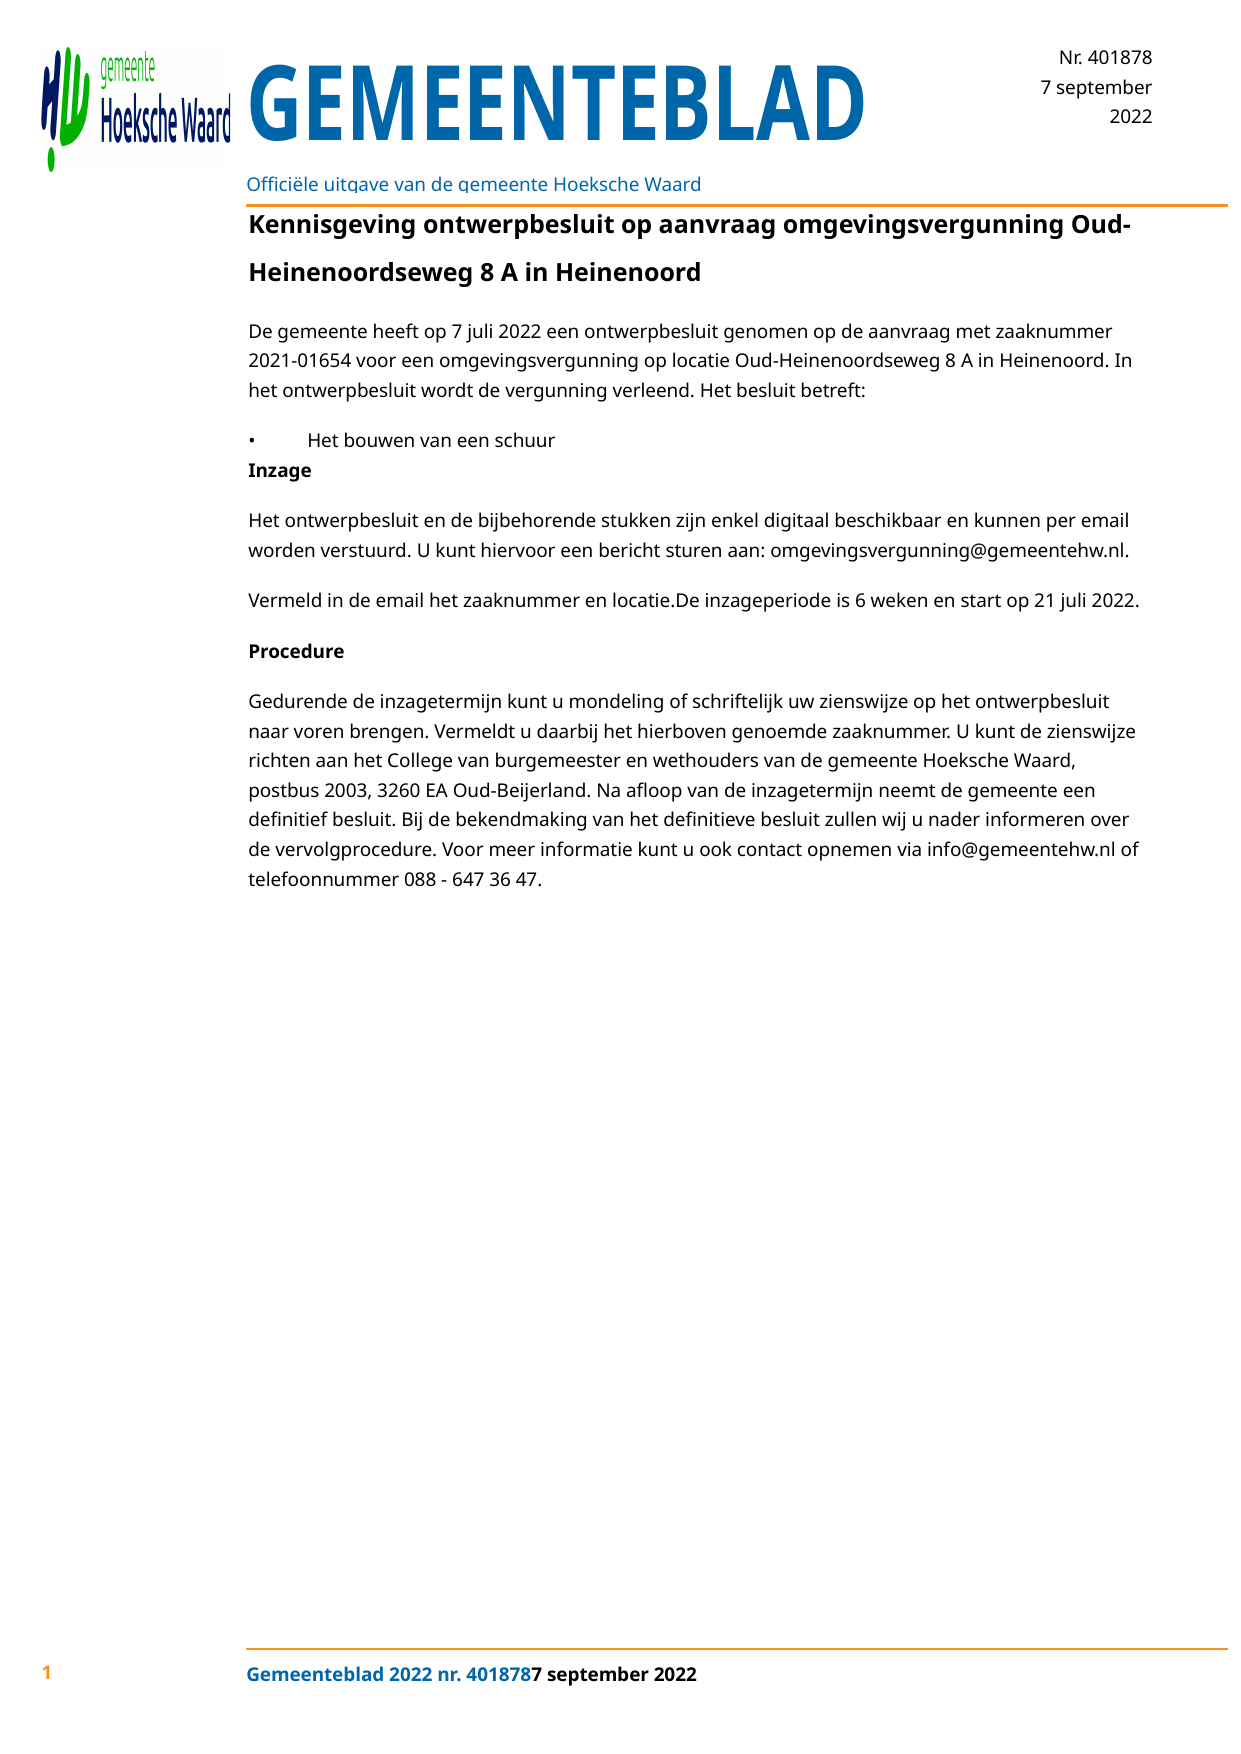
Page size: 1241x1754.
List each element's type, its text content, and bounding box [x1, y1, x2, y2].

text Procedure [248, 638, 1152, 664]
text Kennisgeving ontwerpbesluit op aanvraag omgevingsvergunning Oud-Heinenoordseweg 8 A in Heinenoord [248, 207, 1152, 288]
text De gemeente heeft op 7 juli 2022 een ontwerpbesluit genomen op de aanvraag met zaaknummer 2021-01654 voor een omgevingsvergunning op locatie Oud-Heinenoordseweg 8 A in Heinenoord. In het ontwerpbesluit wordt de vergunning verleend. Het besluit betreft: [248, 318, 1152, 403]
text Vermeld in de email het zaaknummer en locatie.De inzageperiode is 6 weken en start op 21 juli 2022. [248, 587, 1152, 613]
text Het ontwerpbesluit en de bijbehorende stukken zijn enkel digitaal beschikbaar en kunnen per email worden verstuurd. U kunt hiervoor een bericht sturen aan: omgevingsvergunning@gemeentehw.nl. [248, 507, 1152, 563]
text Gedurende de inzagetermijn kunt u mondeling of schriftelijk uw zienswijze op het ontwerpbesluit naar voren brengen. Vermeldt u daarbij het hierboven genoemde zaaknummer. U kunt de zienswijze richten aan het College van burgemeester en wethouders van de gemeente Hoeksche Waard, postbus 2003, 3260 EA Oud-Beijerland. Na afloop van de inzagetermijn neemt de gemeente een definitief besluit. Bij de bekendmaking van het definitieve besluit zullen wij u nader informeren over de vervolgprocedure. Voor meer informatie kunt u ook contact opnemen via info@gemeentehw.nl of telefoonnummer 088 - 647 36 47. [248, 688, 1152, 892]
text Inzage [248, 457, 1152, 483]
list Het bouwen van een schuur [248, 427, 1152, 453]
picture [41, 47, 231, 172]
